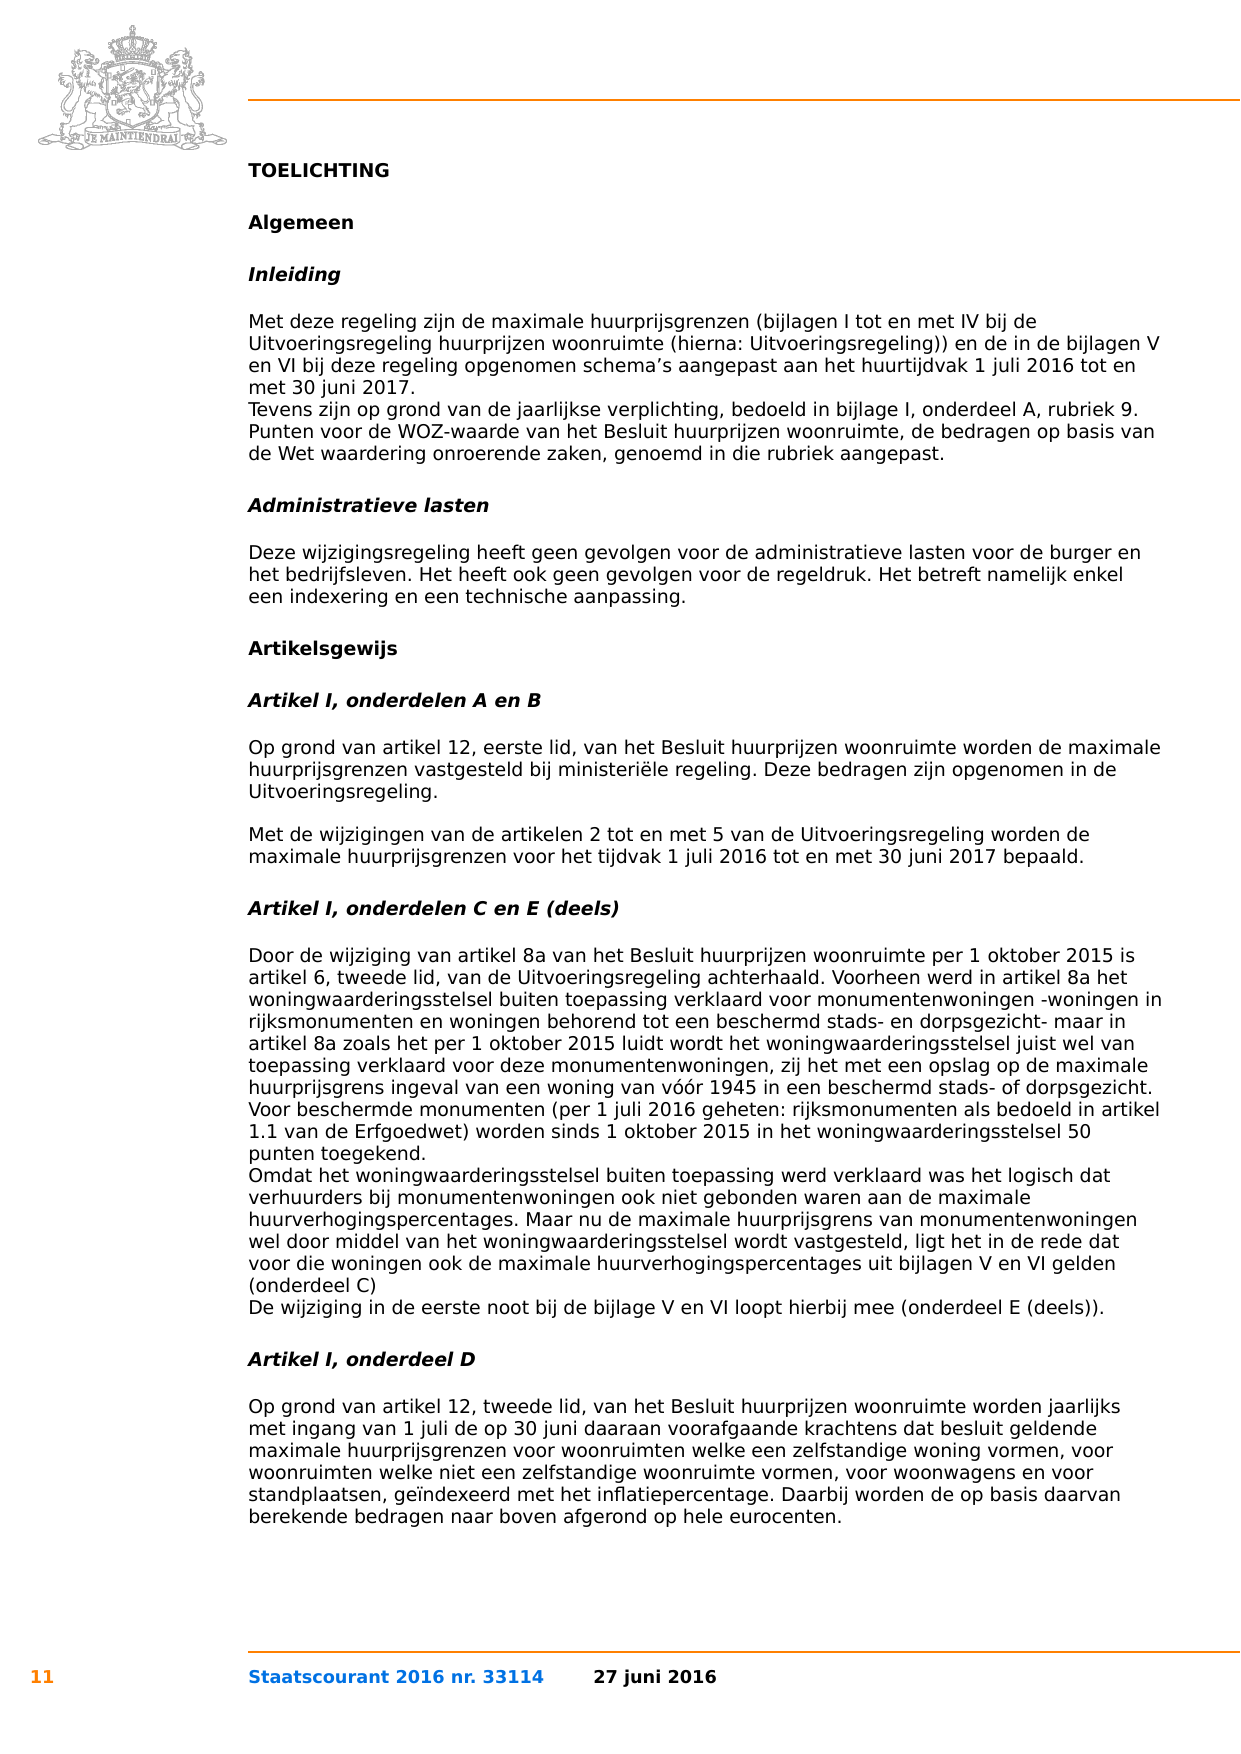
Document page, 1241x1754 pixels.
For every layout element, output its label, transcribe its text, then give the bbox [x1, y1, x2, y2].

text Op grond van artikel 12, eerste lid, van het Besluit huurprijzen woonruimte worden de maximale huurprijsgrenzen vastgesteld bij ministeriële regeling. Deze bedragen zijn opgenomen in de Uitvoeringsregeling. [248, 737, 1163, 802]
text Door de wijziging van artikel 8a van het Besluit huurprijzen woonruimte per 1 oktober 2015 is artikel 6, tweede lid, van de Uitvoeringsregeling achterhaald. Voorheen werd in artikel 8a het woningwaarderingsstelsel buiten toepassing verklaard voor monumentenwoningen -woningen in rijksmonumenten en woningen behorend tot een beschermd stads- en dorpsgezicht- maar in artikel 8a zoals het per 1 oktober 2015 luidt wordt het woningwaarderingsstelsel juist wel van toepassing verklaard voor deze monumentenwoningen, zij het met een opslag op de maximale huurprijsgrens ingeval van een woning van vóór 1945 in een beschermd stads- of dorpsgezicht. Voor beschermde monumenten (per 1 juli 2016 geheten: rijksmonumenten als bedoeld in artikel 1.1 van de Erfgoedwet) worden sinds 1 oktober 2015 in het woningwaarderingsstelsel 50 punten toegekend. [248, 945, 1163, 1165]
text Met de wijzigingen van de artikelen 2 tot en met 5 van de Uitvoeringsregeling worden de maximale huurprijsgrenzen voor het tijdvak 1 juli 2016 tot en met 30 juni 2017 bepaald. [248, 824, 1163, 868]
text De wijziging in de eerste noot bij de bijlage V en VI loopt hierbij mee (onderdeel E (deels)). [248, 1297, 1163, 1319]
text Tevens zijn op grond van de jaarlijkse verplichting, bedoeld in bijlage I, onderdeel A, rubriek 9. Punten voor de WOZ-waarde van het Besluit huurprijzen woonruimte, de bedragen op basis van de Wet waardering onroerende zaken, genoemd in die rubriek aangepast. [248, 399, 1163, 465]
subtitle Administratieve lasten [248, 495, 1163, 517]
text Met deze regeling zijn de maximale huurprijsgrenzen (bijlagen I tot en met IV bij de Uitvoeringsregeling huurprijzen woonruimte (hierna: Uitvoeringsregeling)) en de in de bijlagen V en VI bij deze regeling opgenomen schema’s aangepast aan het huurtijdvak 1 juli 2016 tot en met 30 juni 2017. [248, 311, 1163, 399]
subtitle Artikel I, onderdeel D [248, 1349, 1163, 1371]
subtitle Artikel I, onderdelen A en B [248, 689, 1163, 712]
subtitle Algemeen [248, 212, 1163, 234]
subtitle Inleiding [248, 264, 1163, 286]
picture [38, 25, 227, 150]
subtitle Artikelsgewijs [248, 638, 1163, 659]
subtitle Artikel I, onderdelen C en E (deels) [248, 898, 1163, 920]
text Deze wijzigingsregeling heeft geen gevolgen voor de administratieve lasten voor de burger en het bedrijfsleven. Het heeft ook geen gevolgen voor de regeldruk. Het betreft namelijk enkel een indexering en een technische aanpassing. [248, 542, 1163, 608]
text Omdat het woningwaarderingsstelsel buiten toepassing werd verklaard was het logisch dat verhuurders bij monumentenwoningen ook niet gebonden waren aan de maximale huurverhogingspercentages. Maar nu de maximale huurprijsgrens van monumentenwoningen wel door middel van het woningwaarderingsstelsel wordt vastgesteld, ligt het in de rede dat voor die woningen ook de maximale huurverhogingspercentages uit bijlagen V en VI gelden (onderdeel C) [248, 1165, 1163, 1297]
text Op grond van artikel 12, tweede lid, van het Besluit huurprijzen woonruimte worden jaarlijks met ingang van 1 juli de op 30 juni daaraan voorafgaande krachtens dat besluit geldende maximale huurprijsgrenzen voor woonruimten welke een zelfstandige woning vormen, voor woonruimten welke niet een zelfstandige woonruimte vormen, voor woonwagens en voor standplaatsen, geïndexeerd met het inflatiepercentage. Daarbij worden de op basis daarvan berekende bedragen naar boven afgerond op hele eurocenten. [248, 1396, 1163, 1528]
subtitle TOELICHTING [248, 160, 1163, 182]
